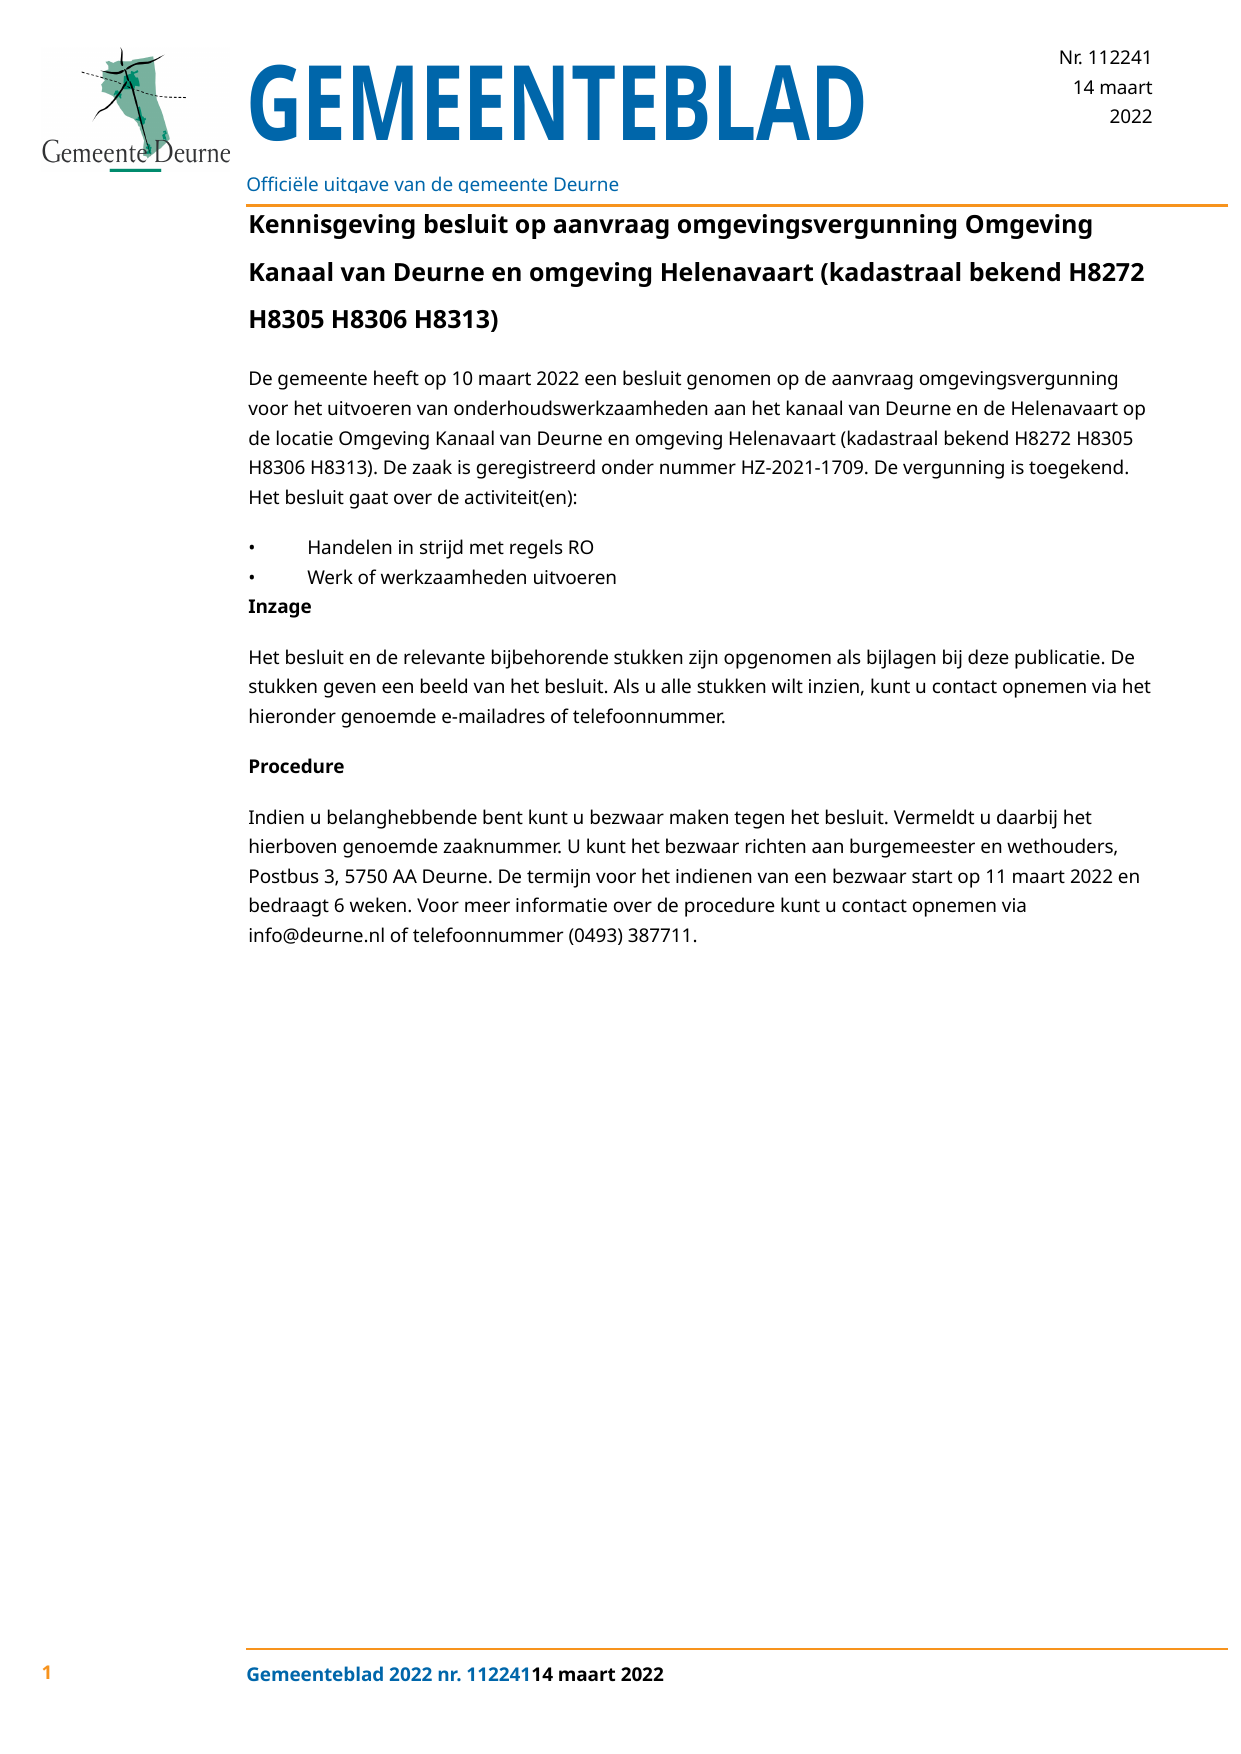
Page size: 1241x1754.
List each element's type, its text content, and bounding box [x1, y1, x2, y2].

text De gemeente heeft op 10 maart 2022 een besluit genomen op de aanvraag omgevingsvergunning voor het uitvoeren van onderhoudswerkzaamheden aan het kanaal van Deurne en de Helenavaart op de locatie Omgeving Kanaal van Deurne en omgeving Helenavaart (kadastraal bekend H8272 H8305 H8306 H8313). De zaak is geregistreerd onder nummer HZ-2021-1709. De vergunning is toegekend. Het besluit gaat over de activiteit(en): [248, 366, 1152, 509]
picture [41, 47, 231, 172]
text Indien u belanghebbende bent kunt u bezwaar maken tegen het besluit. Vermeldt u daarbij het hierboven genoemde zaaknummer. U kunt het bezwaar richten aan burgemeester en wethouders, Postbus 3, 5750 AA Deurne. De termijn voor het indienen van een bezwaar start op 11 maart 2022 en bedraagt 6 weken. Voor meer informatie over de procedure kunt u contact opnemen via info@deurne.nl of telefoonnummer (0493) 387711. [248, 804, 1152, 948]
text Kennisgeving besluit op aanvraag omgevingsvergunning Omgeving Kanaal van Deurne en omgeving Helenavaart (kadastraal bekend H8272 H8305 H8306 H8313) [248, 207, 1152, 336]
list Werk of werkzaamheden uitvoeren [248, 564, 1152, 589]
text Procedure [248, 753, 1152, 779]
text Het besluit en de relevante bijbehorende stukken zijn opgenomen als bijlagen bij deze publicatie. De stukken geven een beeld van het besluit. Als u alle stukken wilt inzien, kunt u contact opnemen via het hieronder genoemde e-mailadres of telefoonnummer. [248, 644, 1152, 729]
list Handelen in strijd met regels RO [248, 534, 1152, 560]
text Inzage [248, 593, 1152, 619]
